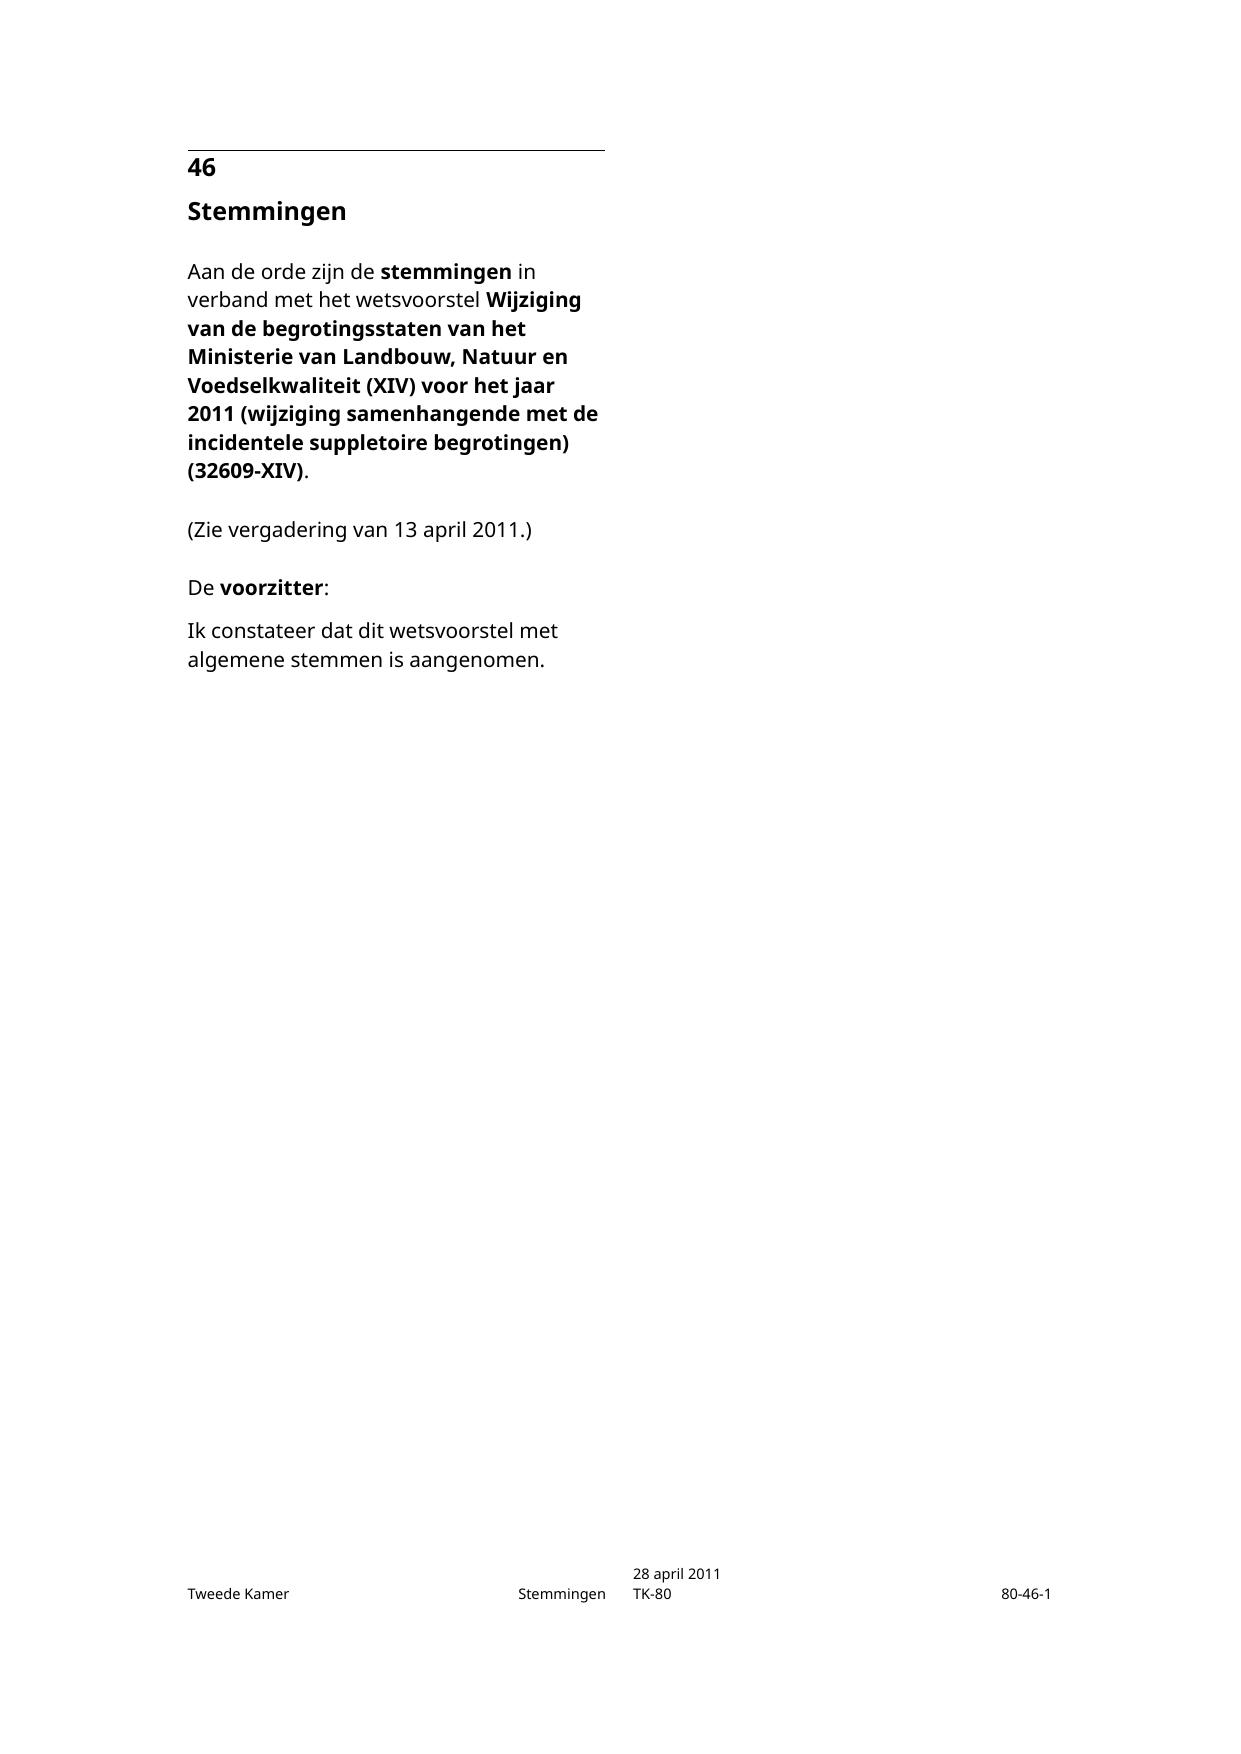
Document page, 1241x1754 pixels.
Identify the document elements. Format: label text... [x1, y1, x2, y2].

text Stemmingen [187, 193, 605, 227]
text 46 [187, 151, 605, 184]
text De voorzitter: [187, 573, 605, 602]
text Ik constateer dat dit wetsvoorstel met algemene stemmen is aangenomen. [187, 617, 605, 673]
text (Zie vergadering van 13 april 2011.) [187, 515, 605, 543]
text Aan de orde zijn de stemmingen in verband met het wetsvoorstel Wijziging van de begrotingsstaten van het Ministerie van Landbouw, Natuur en Voedselkwaliteit (XIV) voor het jaar 2011 (wijziging samenhangende met de incidentele suppletoire begrotingen) (32609-XIV). [187, 257, 605, 485]
